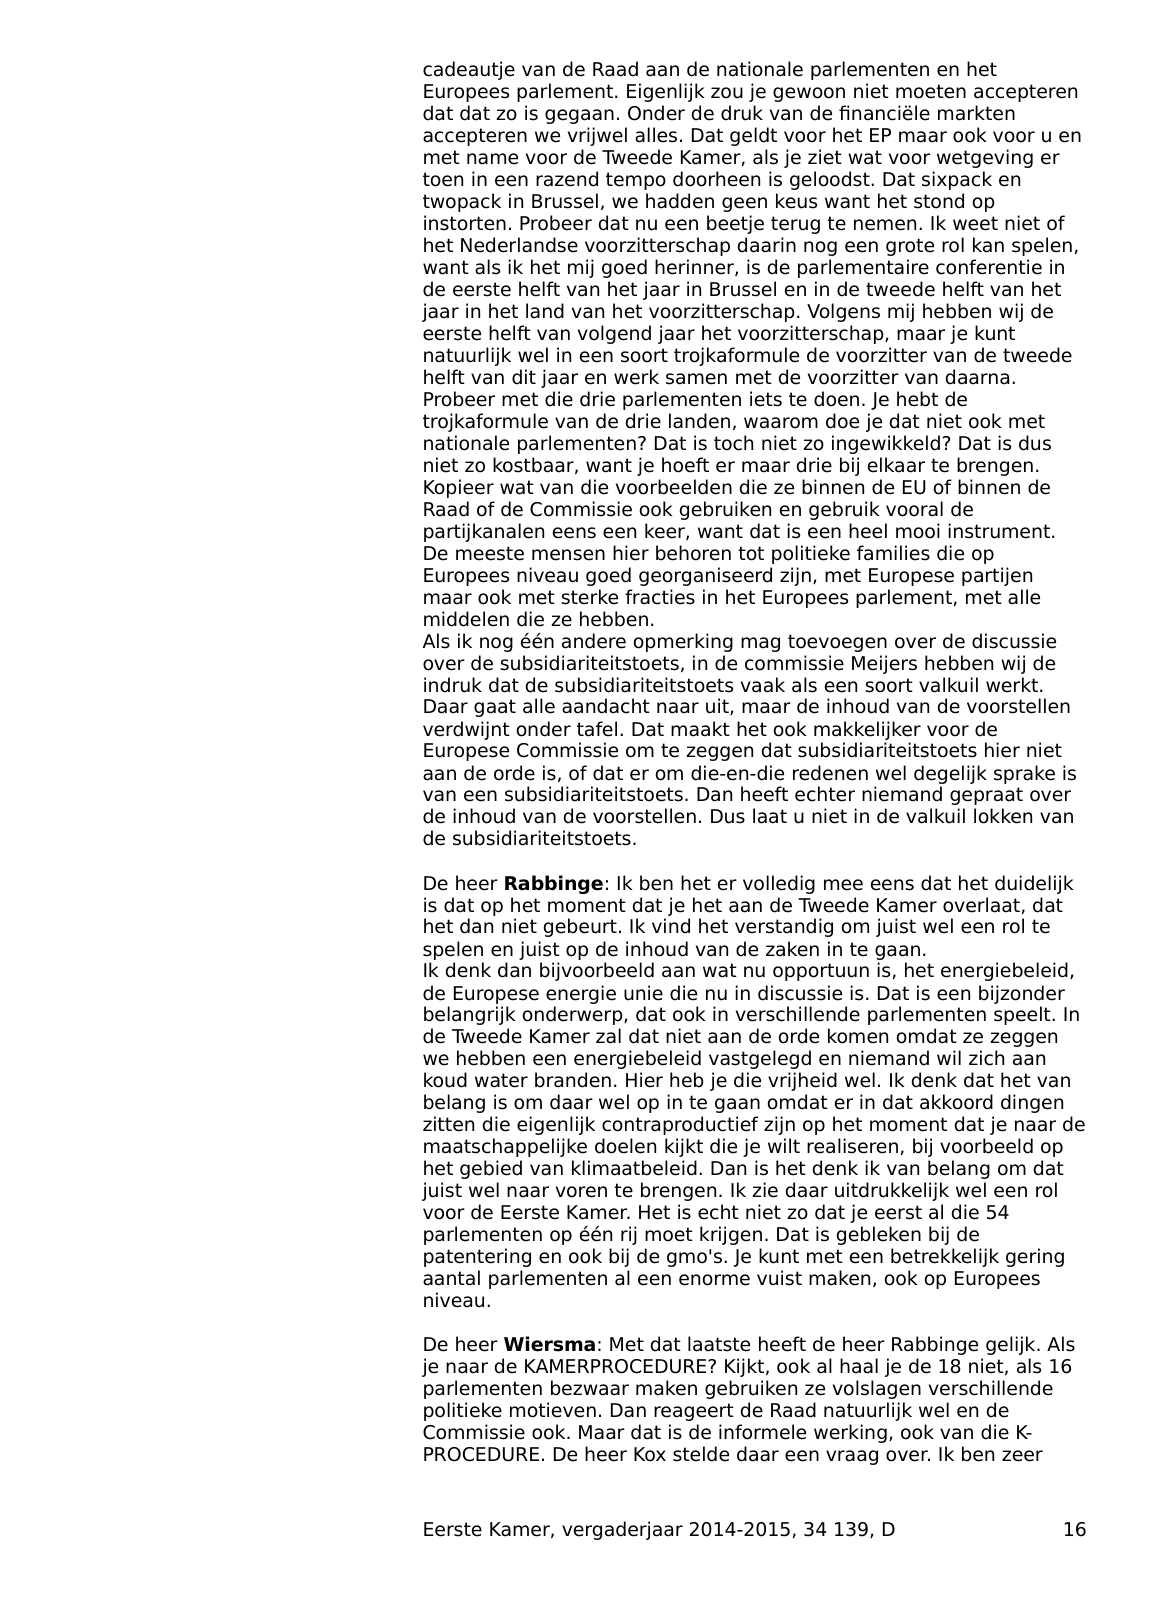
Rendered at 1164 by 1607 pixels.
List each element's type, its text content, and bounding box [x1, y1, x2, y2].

text De heer Rabbinge: Ik ben het er volledig mee eens dat het duidelijk is dat op het moment dat je het aan de Tweede Kamer overlaat, dat het dan niet gebeurt. Ik vind het verstandig om juist wel een rol te spelen en juist op de inhoud van de zaken in te gaan. [422, 872, 1087, 960]
text De heer Wiersma: Met dat laatste heeft de heer Rabbinge gelijk. Als je naar de KAMERPROCEDURE? Kijkt, ook al haal je de 18 niet, als 16 parlementen bezwaar maken gebruiken ze volslagen verschillende politieke motieven. Dan reageert de Raad natuurlijk wel en de Commissie ook. Maar dat is de informele werking, ook van die K-PROCEDURE. De heer Kox stelde daar een vraag over. Ik ben zeer [422, 1334, 1087, 1466]
text Als ik nog één andere opmerking mag toevoegen over de discussie over de subsidiariteitstoets, in de commissie Meijers hebben wij de indruk dat de subsidiariteitstoets vaak als een soort valkuil werkt. Daar gaat alle aandacht naar uit, maar de inhoud van de voorstellen verdwijnt onder tafel. Dat maakt het ook makkelijker voor de Europese Commissie om te zeggen dat subsidiariteitstoets hier niet aan de orde is, of dat er om die-en-die redenen wel degelijk sprake is van een subsidiariteitstoets. Dan heeft echter niemand gepraat over de inhoud van de voorstellen. Dus laat u niet in de valkuil lokken van de subsidiariteitstoets. [422, 631, 1087, 850]
text cadeautje van de Raad aan de nationale parlementen en het Europees parlement. Eigenlijk zou je gewoon niet moeten accepteren dat dat zo is gegaan. Onder de druk van de financiële markten accepteren we vrijwel alles. Dat geldt voor het EP maar ook voor u en met name voor de Tweede Kamer, als je ziet wat voor wetgeving er toen in een razend tempo doorheen is geloodst. Dat sixpack en twopack in Brussel, we hadden geen keus want het stond op instorten. Probeer dat nu een beetje terug te nemen. Ik weet niet of het Nederlandse voorzitterschap daarin nog een grote rol kan spelen, want als ik het mij goed herinner, is de parlementaire conferentie in de eerste helft van het jaar in Brussel en in de tweede helft van het jaar in het land van het voorzitterschap. Volgens mij hebben wij de eerste helft van volgend jaar het voorzitterschap, maar je kunt natuurlijk wel in een soort trojkaformule de voorzitter van de tweede helft van dit jaar en werk samen met de voorzitter van daarna. Probeer met die drie parlementen iets te doen. Je hebt de trojkaformule van de drie landen, waarom doe je dat niet ook met nationale parlementen? Dat is toch niet zo ingewikkeld? Dat is dus niet zo kostbaar, want je hoeft er maar drie bij elkaar te brengen. Kopieer wat van die voorbeelden die ze binnen de EU of binnen de Raad of de Commissie ook gebruiken en gebruik vooral de partijkanalen eens een keer, want dat is een heel mooi instrument. De meeste mensen hier behoren tot politieke families die op Europees niveau goed georganiseerd zijn, met Europese partijen maar ook met sterke fracties in het Europees parlement, met alle middelen die ze hebben. [422, 59, 1087, 631]
text Ik denk dan bijvoorbeeld aan wat nu opportuun is, het energiebeleid, de Europese energie unie die nu in discussie is. Dat is een bijzonder belangrijk onderwerp, dat ook in verschillende parlementen speelt. In de Tweede Kamer zal dat niet aan de orde komen omdat ze zeggen we hebben een energiebeleid vastgelegd en niemand wil zich aan koud water branden. Hier heb je die vrijheid wel. Ik denk dat het van belang is om daar wel op in te gaan omdat er in dat akkoord dingen zitten die eigenlijk contraproductief zijn op het moment dat je naar de maatschappelijke doelen kijkt die je wilt realiseren, bij voorbeeld op het gebied van klimaatbeleid. Dan is het denk ik van belang om dat juist wel naar voren te brengen. Ik zie daar uitdrukkelijk wel een rol voor de Eerste Kamer. Het is echt niet zo dat je eerst al die 54 parlementen op één rij moet krijgen. Dat is gebleken bij de patentering en ook bij de gmo's. Je kunt met een betrekkelijk gering aantal parlementen al een enorme vuist maken, ook op Europees niveau. [422, 960, 1087, 1312]
